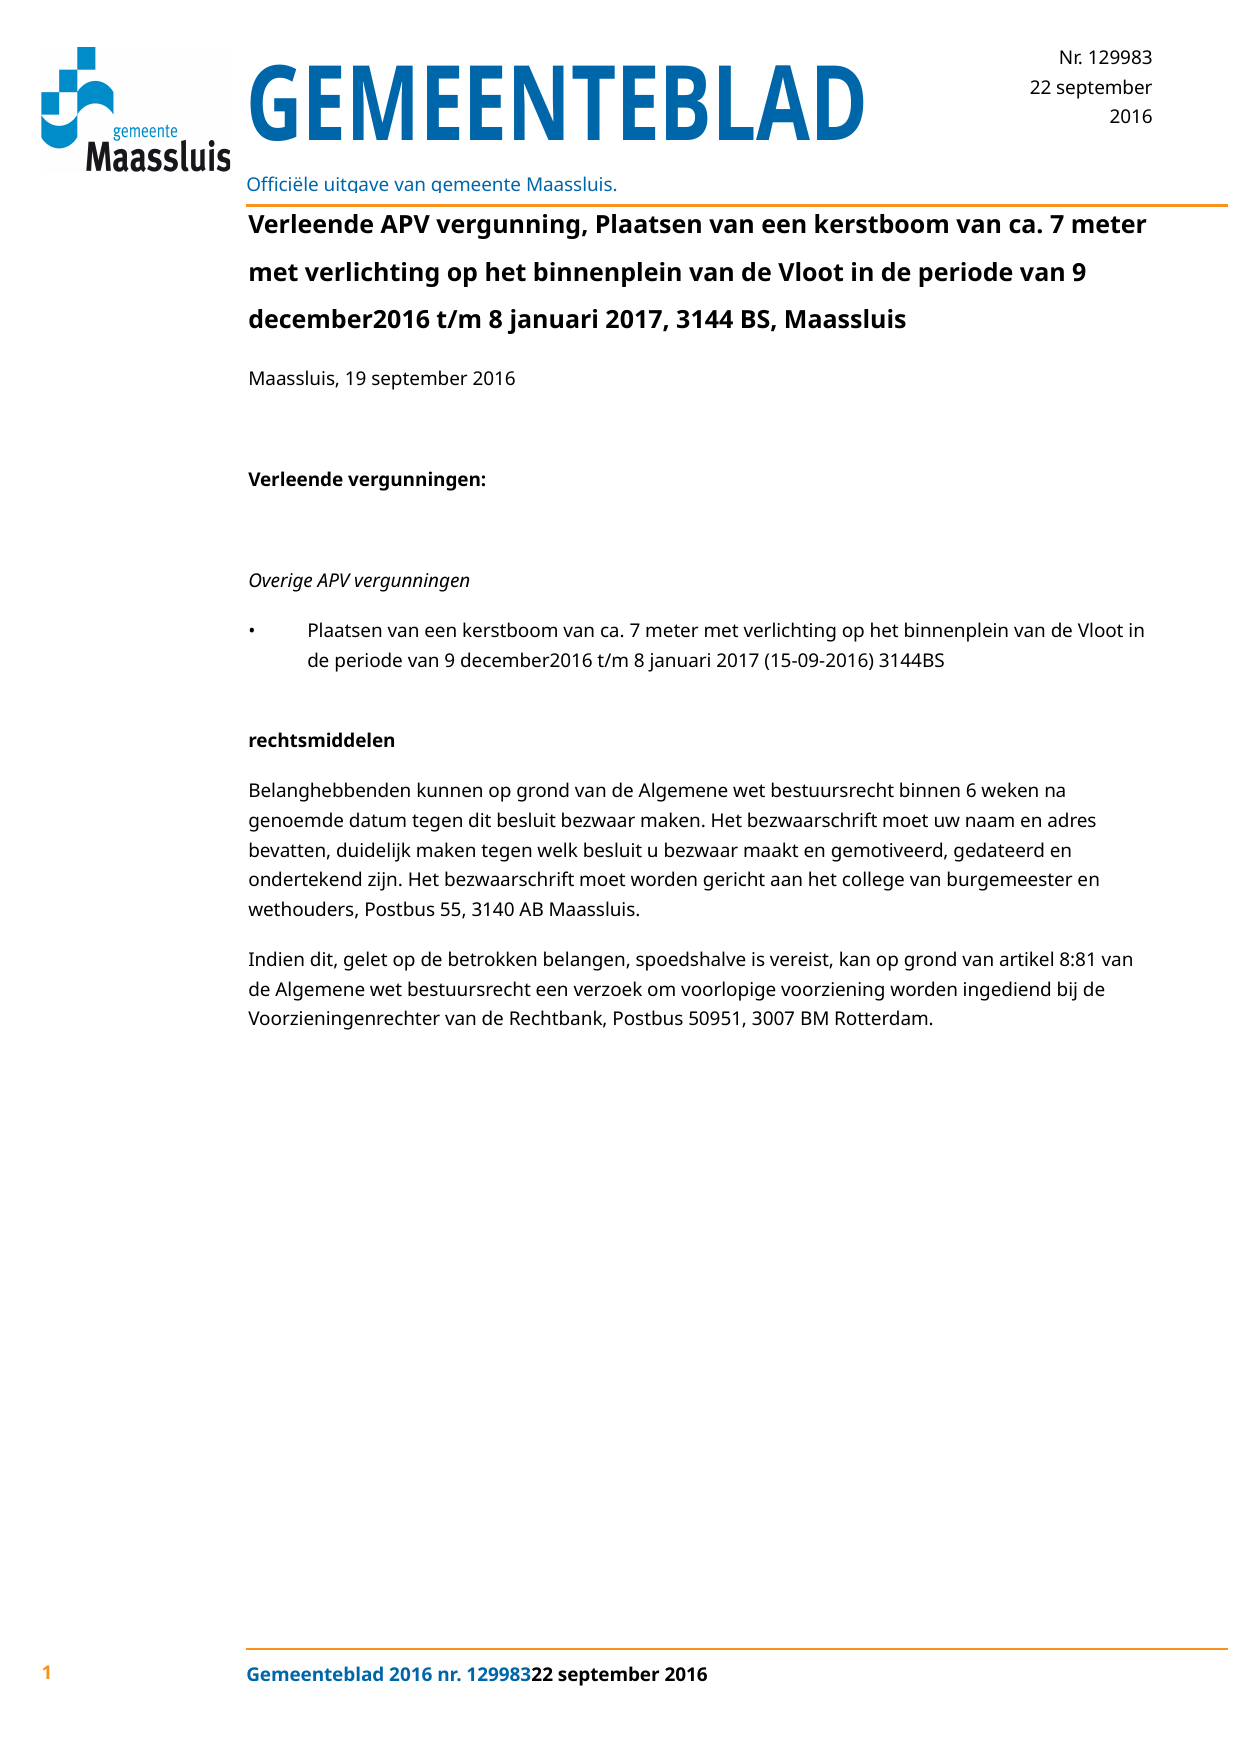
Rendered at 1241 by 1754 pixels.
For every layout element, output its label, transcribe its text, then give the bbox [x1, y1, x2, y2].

text rechtsmiddelen [248, 727, 1152, 753]
picture [41, 47, 231, 172]
text Verleende APV vergunning, Plaatsen van een kerstboom van ca. 7 meter met verlichting op het binnenplein van de Vloot in de periode van 9 december2016 t/m 8 januari 2017, 3144 BS, Maassluis [248, 207, 1152, 336]
text Indien dit, gelet op de betrokken belangen, spoedshalve is vereist, kan op grond van artikel 8:81 van de Algemene wet bestuursrecht een verzoek om voorlopige voorziening worden ingediend bij de Voorzieningenrechter van de Rechtbank, Postbus 50951, 3007 BM Rotterdam. [248, 946, 1152, 1031]
text Overige APV vergunningen [248, 567, 1152, 593]
text Verleende vergunningen: [248, 466, 1152, 492]
text Maassluis, 19 september 2016 [248, 366, 1152, 391]
list Plaatsen van een kerstboom van ca. 7 meter met verlichting op het binnenplein van de Vloot in de periode van 9 december2016 t/m 8 januari 2017 (15-09-2016) 3144BS [248, 618, 1152, 673]
text Belanghebbenden kunnen op grond van de Algemene wet bestuursrecht binnen 6 weken na genoemde datum tegen dit besluit bezwaar maken. Het bezwaarschrift moet uw naam en adres bevatten, duidelijk maken tegen welk besluit u bezwaar maakt en gemotiveerd, gedateerd en ondertekend zijn. Het bezwaarschrift moet worden gericht aan het college van burgemeester en wethouders, Postbus 55, 3140 AB Maassluis. [248, 778, 1152, 922]
picture [41, 47, 77, 92]
